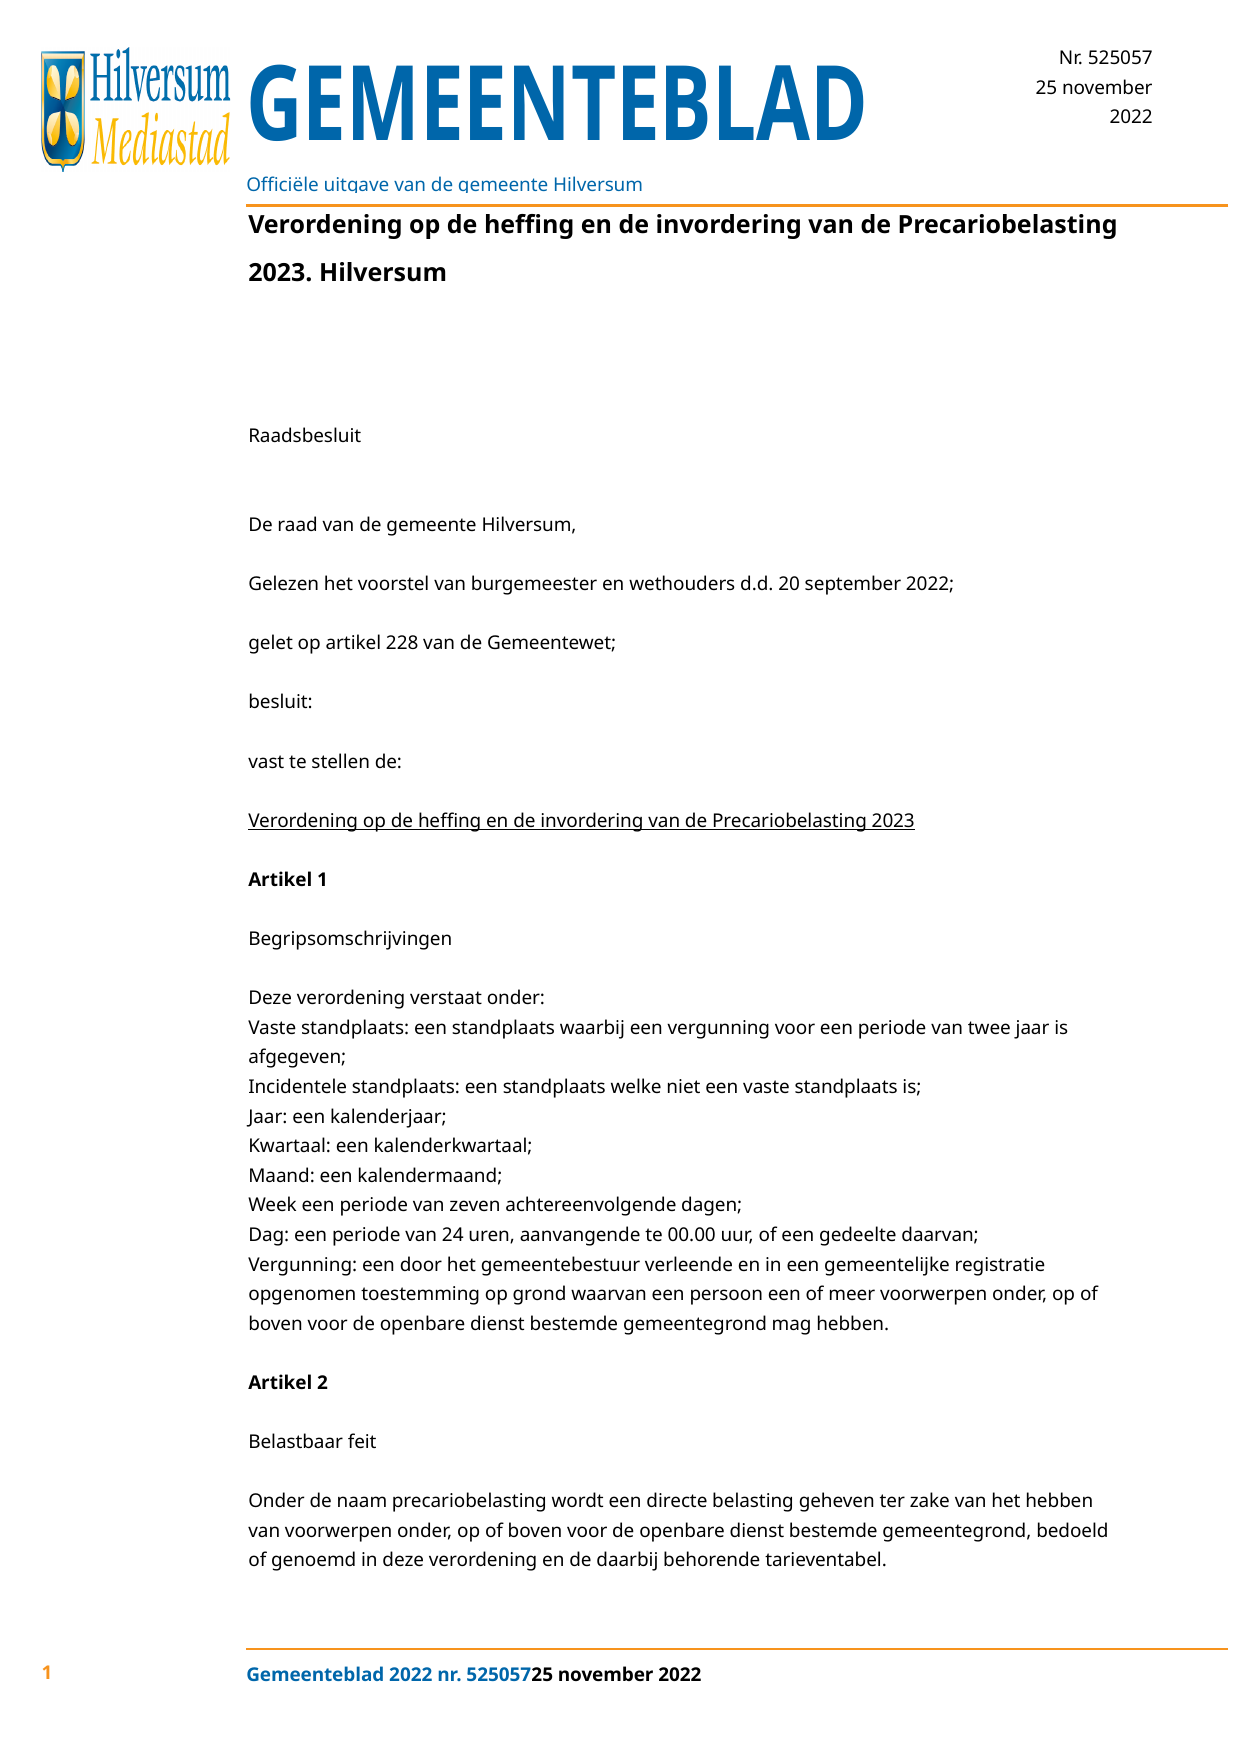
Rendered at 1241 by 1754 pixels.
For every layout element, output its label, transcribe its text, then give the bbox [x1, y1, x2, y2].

text Week een periode van zeven achtereenvolgende dagen; [248, 1192, 1152, 1217]
text Onder de naam precariobelasting wordt een directe belasting geheven ter zake van het hebben [248, 1487, 1152, 1513]
text Dag: een periode van 24 uren, aanvangende te 00.00 uur, of een gedeelte daarvan; [248, 1221, 1152, 1247]
text Jaar: een kalenderjaar; [248, 1103, 1152, 1129]
text Artikel 1 [248, 866, 1152, 892]
text gelet op artikel 228 van de Gemeentewet; [248, 629, 1152, 655]
text Belastbaar feit [248, 1428, 1152, 1454]
text Vaste standplaats: een standplaats waarbij een vergunning voor een periode van twee jaar is afgegeven; [248, 1014, 1152, 1069]
text Deze verordening verstaat onder: [248, 984, 1152, 1010]
text Verordening op de heffing en de invordering van de Precariobelasting 2023. Hilversum [248, 207, 1152, 288]
text Artikel 2 [248, 1369, 1152, 1395]
text Maand: een kalendermaand; [248, 1162, 1152, 1188]
text van voorwerpen onder, op of boven voor de openbare dienst bestemde gemeentegrond, bedoeld [248, 1517, 1152, 1543]
text Raadsbesluit [248, 422, 1152, 448]
text Incidentele standplaats: een standplaats welke niet een vaste standplaats is; [248, 1073, 1152, 1099]
text vast te stellen de: [248, 748, 1152, 774]
text De raad van de gemeente Hilversum, [248, 511, 1152, 537]
text Vergunning: een door het gemeentebestuur verleende en in een gemeentelijke registratie opgenomen toestemming op grond waarvan een persoon een of meer voorwerpen onder, op of boven voor de openbare dienst bestemde gemeentegrond mag hebben. [248, 1251, 1152, 1336]
text Verordening op de heffing en de invordering van de Precariobelasting 2023 [248, 807, 1152, 833]
text besluit: [248, 689, 1152, 714]
text of genoemd in deze verordening en de daarbij behorende tarieventabel. [248, 1547, 1152, 1572]
text Begripsomschrijvingen [248, 925, 1152, 951]
picture [41, 47, 231, 172]
text Gelezen het voorstel van burgemeester en wethouders d.d. 20 september 2022; [248, 570, 1152, 596]
text Kwartaal: een kalenderkwartaal; [248, 1132, 1152, 1158]
